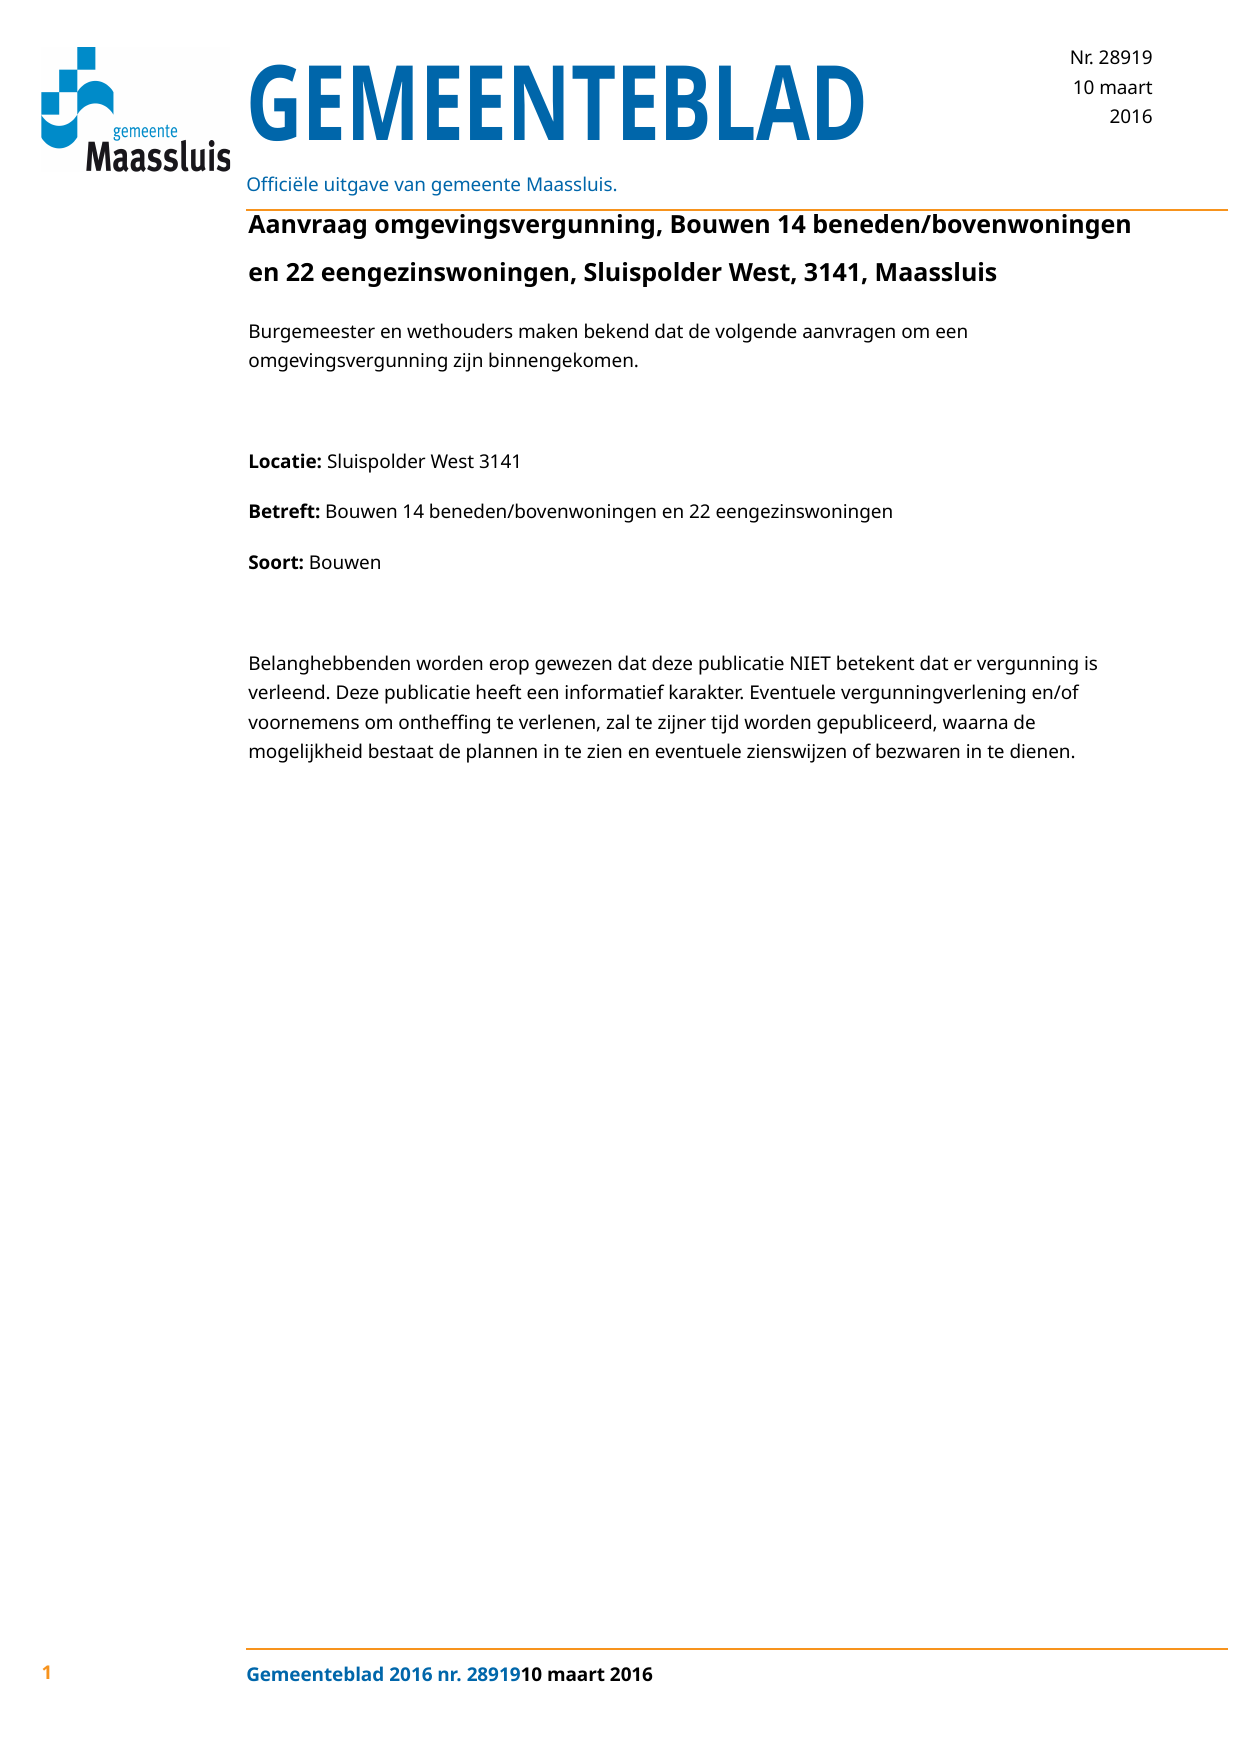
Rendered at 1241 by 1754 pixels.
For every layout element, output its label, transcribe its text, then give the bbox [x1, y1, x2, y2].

text Burgemeester en wethouders maken bekend dat de volgende aanvragen om een omgevingsvergunning zijn binnengekomen. [248, 318, 1152, 373]
text Soort: Bouwen [248, 549, 1152, 575]
text Belanghebbenden worden erop gewezen dat deze publicatie NIET betekent dat er vergunning is verleend. Deze publicatie heeft een informatief karakter. Eventuele vergunningverlening en/of voornemens om ontheffing te verlenen, zal te zijner tijd worden gepubliceerd, waarna de mogelijkheid bestaat de plannen in te zien en eventuele zienswijzen of bezwaren in te dienen. [248, 650, 1152, 764]
picture [41, 47, 77, 92]
text Locatie: Sluispolder West 3141 [248, 448, 1152, 474]
text Betreft: Bouwen 14 beneden/bovenwoningen en 22 eengezinswoningen [248, 499, 1152, 524]
picture [41, 47, 231, 172]
text Aanvraag omgevingsvergunning, Bouwen 14 beneden/bovenwoningen en 22 eengezinswoningen, Sluispolder West, 3141, Maassluis [248, 211, 1152, 288]
